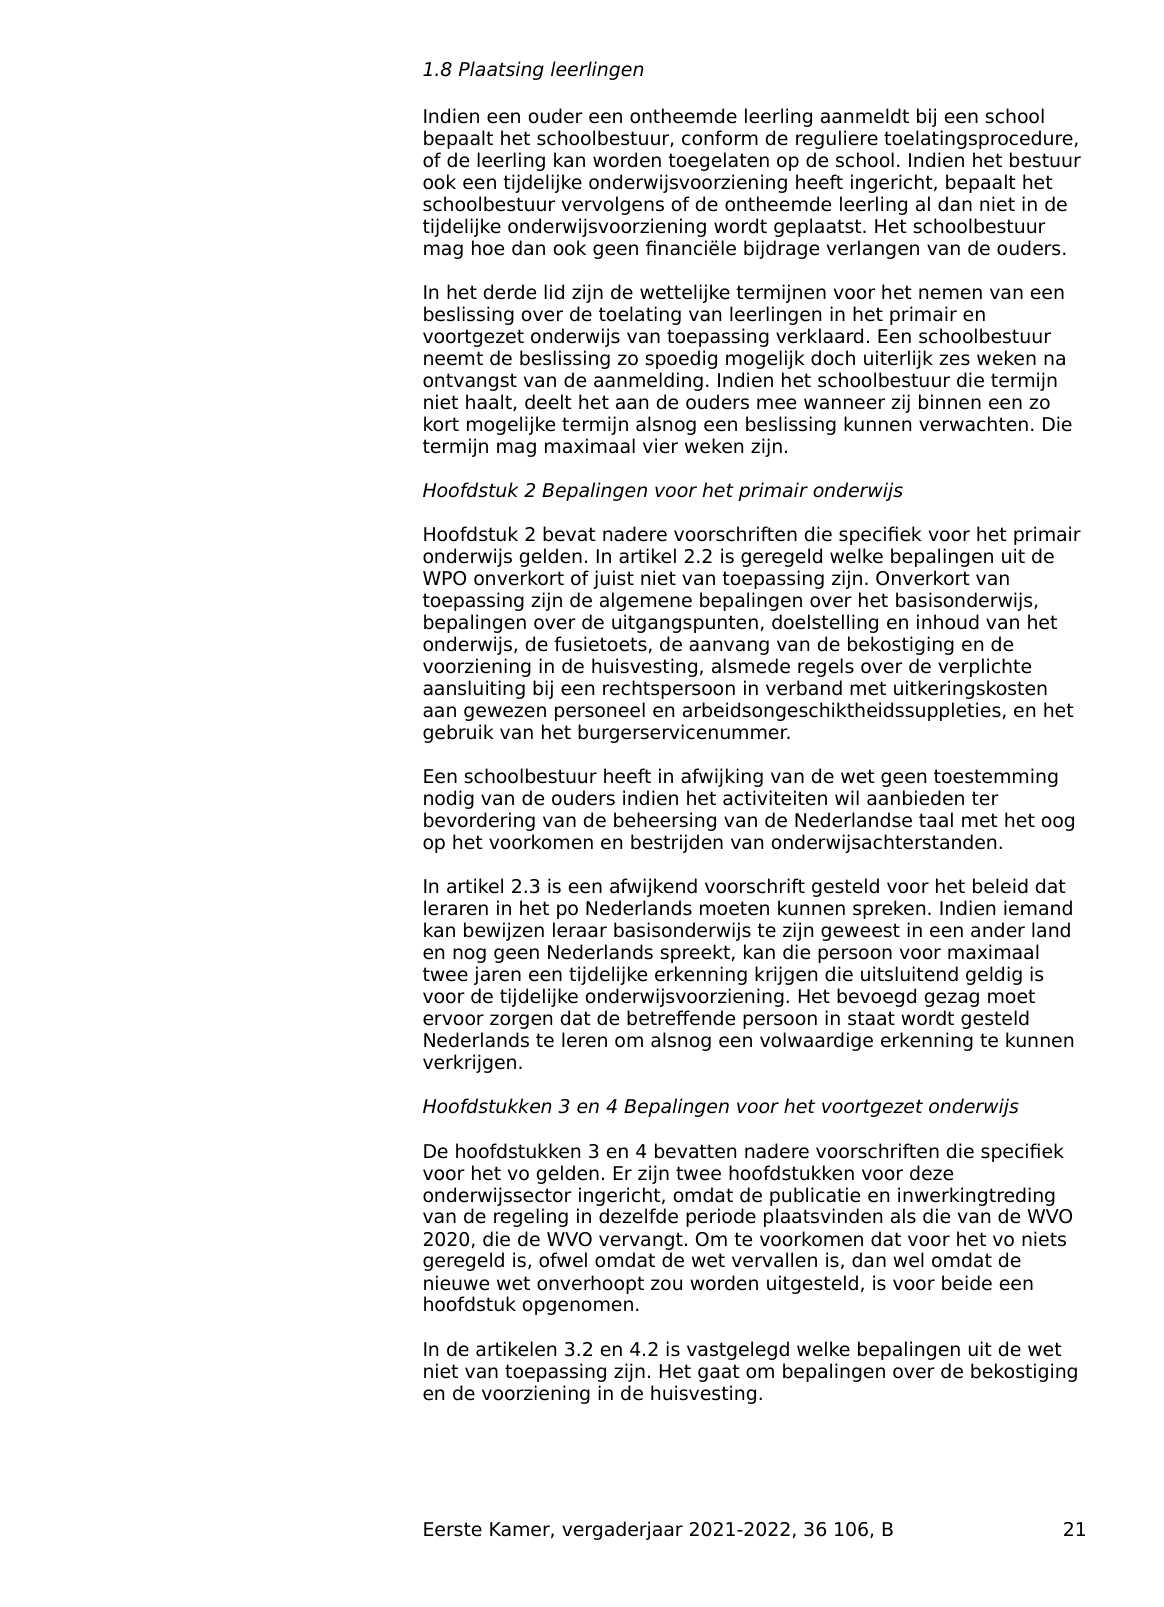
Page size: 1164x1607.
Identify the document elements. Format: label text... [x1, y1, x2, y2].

subtitle Hoofdstuk 2 Bepalingen voor het primair onderwijs [422, 480, 1087, 502]
text Hoofdstuk 2 bevat nadere voorschriften die specifiek voor het primair onderwijs gelden. In artikel 2.2 is geregeld welke bepalingen uit de WPO onverkort of juist niet van toepassing zijn. Onverkort van toepassing zijn de algemene bepalingen over het basisonderwijs, bepalingen over de uitgangspunten, doelstelling en inhoud van het onderwijs, de fusietoets, de aanvang van de bekostiging en de voorziening in de huisvesting, alsmede regels over de verplichte aansluiting bij een rechtspersoon in verband met uitkeringskosten aan gewezen personeel en arbeidsongeschiktheidssuppleties, en het gebruik van het burgerservicenummer. [422, 524, 1087, 744]
text Indien een ouder een ontheemde leerling aanmeldt bij een school bepaalt het schoolbestuur, conform de reguliere toelatingsprocedure, of de leerling kan worden toegelaten op de school. Indien het bestuur ook een tijdelijke onderwijsvoorziening heeft ingericht, bepaalt het schoolbestuur vervolgens of de ontheemde leerling al dan niet in de tijdelijke onderwijsvoorziening wordt geplaatst. Het schoolbestuur mag hoe dan ook geen financiële bijdrage verlangen van de ouders. [422, 106, 1087, 260]
text In artikel 2.3 is een afwijkend voorschrift gesteld voor het beleid dat leraren in het po Nederlands moeten kunnen spreken. Indien iemand kan bewijzen leraar basisonderwijs te zijn geweest in een ander land en nog geen Nederlands spreekt, kan die persoon voor maximaal twee jaren een tijdelijke erkenning krijgen die uitsluitend geldig is voor de tijdelijke onderwijsvoorziening. Het bevoegd gezag moet ervoor zorgen dat de betreffende persoon in staat wordt gesteld Nederlands te leren om alsnog een volwaardige erkenning te kunnen verkrijgen. [422, 876, 1087, 1074]
text Een schoolbestuur heeft in afwijking van de wet geen toestemming nodig van de ouders indien het activiteiten wil aanbieden ter bevordering van de beheersing van de Nederlandse taal met het oog op het voorkomen en bestrijden van onderwijsachterstanden. [422, 766, 1087, 854]
subtitle 1.8 Plaatsing leerlingen [422, 59, 1087, 81]
text In het derde lid zijn de wettelijke termijnen voor het nemen van een beslissing over de toelating van leerlingen in het primair en voortgezet onderwijs van toepassing verklaard. Een schoolbestuur neemt de beslissing zo spoedig mogelijk doch uiterlijk zes weken na ontvangst van de aanmelding. Indien het schoolbestuur die termijn niet haalt, deelt het aan de ouders mee wanneer zij binnen een zo kort mogelijke termijn alsnog een beslissing kunnen verwachten. Die termijn mag maximaal vier weken zijn. [422, 282, 1087, 458]
subtitle Hoofdstukken 3 en 4 Bepalingen voor het voortgezet onderwijs [422, 1096, 1087, 1118]
text De hoofdstukken 3 en 4 bevatten nadere voorschriften die specifiek voor het vo gelden. Er zijn twee hoofdstukken voor deze onderwijssector ingericht, omdat de publicatie en inwerkingtreding van de regeling in dezelfde periode plaatsvinden als die van de WVO 2020, die de WVO vervangt. Om te voorkomen dat voor het vo niets geregeld is, ofwel omdat de wet vervallen is, dan wel omdat de nieuwe wet onverhoopt zou worden uitgesteld, is voor beide een hoofdstuk opgenomen. [422, 1141, 1087, 1316]
text In de artikelen 3.2 en 4.2 is vastgelegd welke bepalingen uit de wet niet van toepassing zijn. Het gaat om bepalingen over de bekostiging en de voorziening in de huisvesting. [422, 1338, 1087, 1404]
